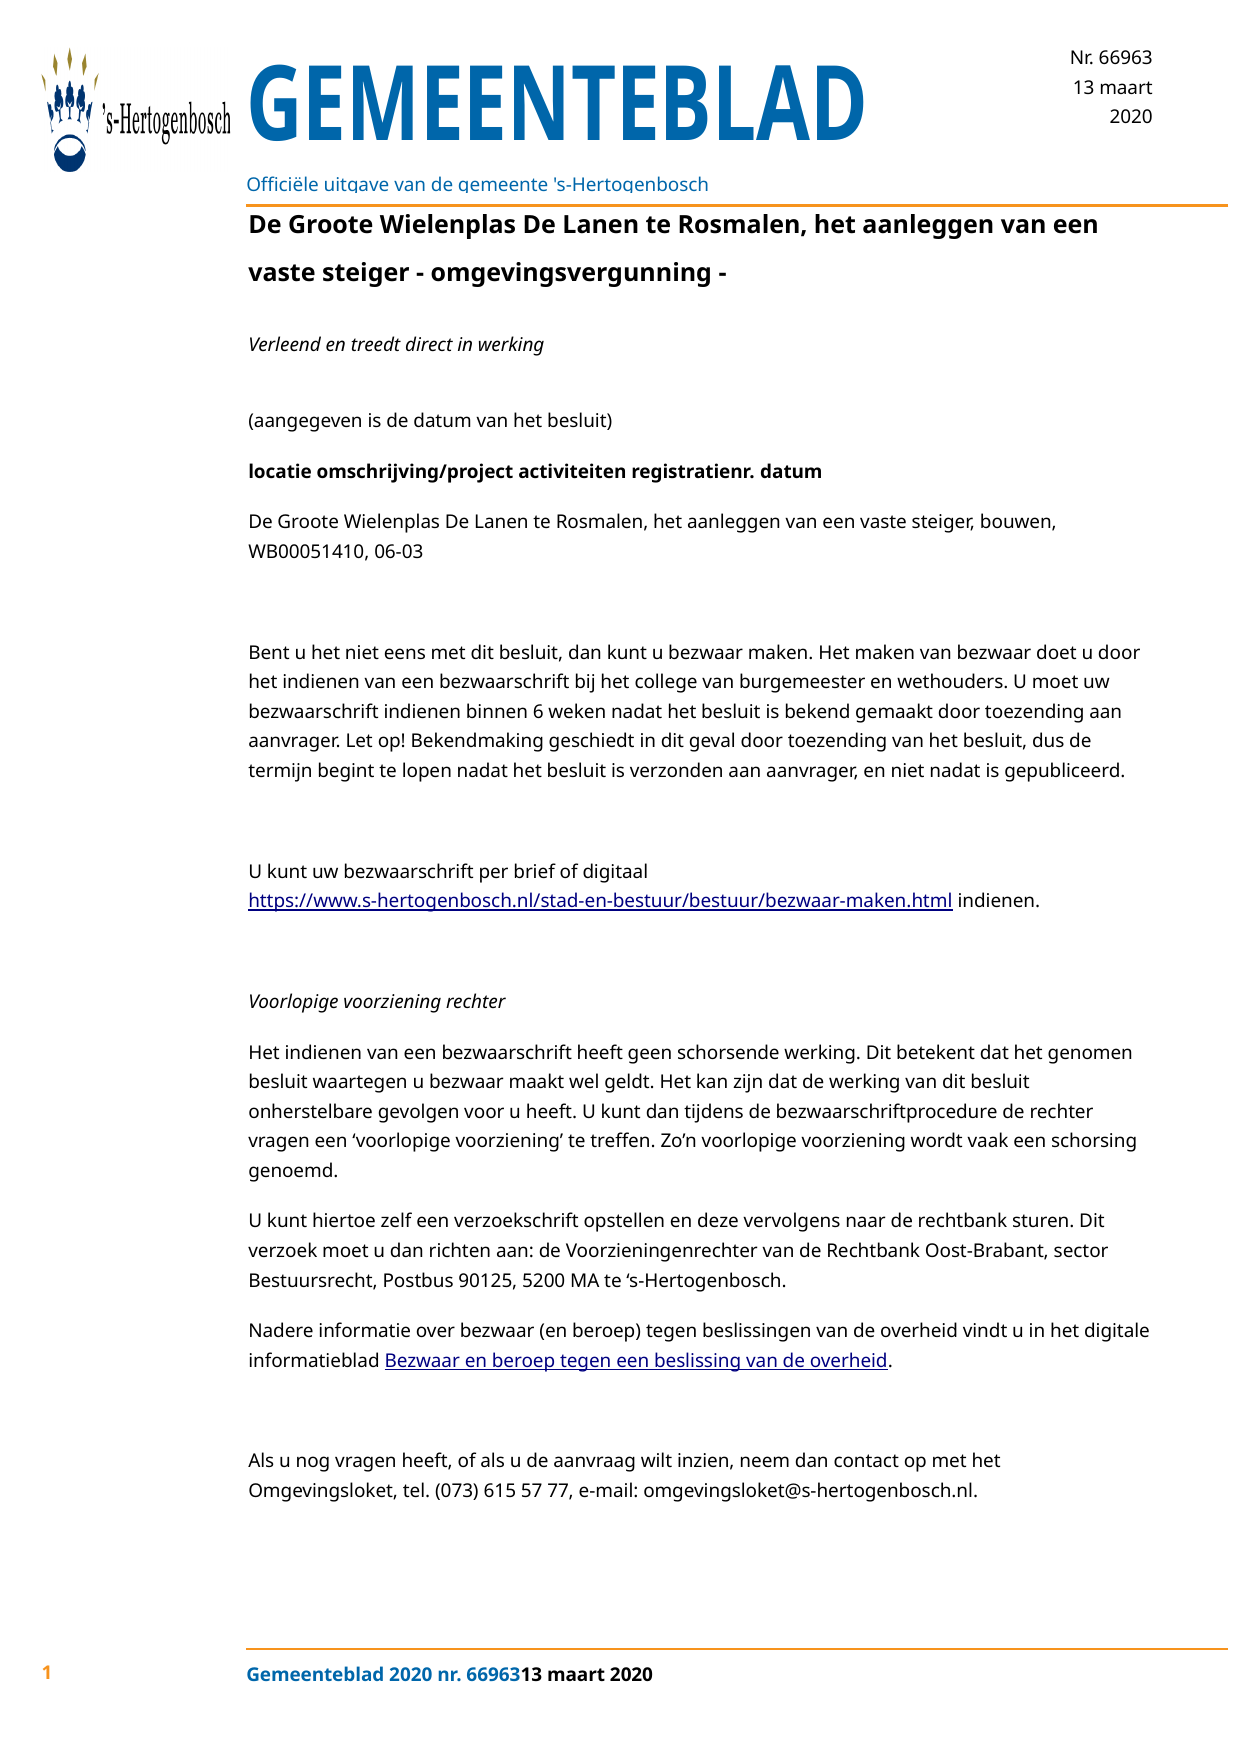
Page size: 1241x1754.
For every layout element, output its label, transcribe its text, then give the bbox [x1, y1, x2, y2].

text Voorlopige voorziening rechter [248, 988, 1152, 1014]
text U kunt hiertoe zelf een verzoekschrift opstellen en deze vervolgens naar de rechtbank sturen. Dit verzoek moet u dan richten aan: de Voorzieningenrechter van de Rechtbank Oost-Brabant, sector Bestuursrecht, Postbus 90125, 5200 MA te ‘s-Hertogenbosch. [248, 1208, 1152, 1292]
text U kunt uw bezwaarschrift per brief of digitaal https://www.s-hertogenbosch.nl/stad-en-bestuur/bestuur/bezwaar-maken.html indienen. [248, 858, 1152, 913]
picture [41, 47, 231, 172]
text De Groote Wielenplas De Lanen te Rosmalen, het aanleggen van een vaste steiger, bouwen, WB00051410, 06-03 [248, 508, 1152, 564]
text locatie omschrijving/project activiteiten registratienr. datum [248, 458, 1152, 484]
text Bent u het niet eens met dit besluit, dan kunt u bezwaar maken. Het maken van bezwaar doet u door het indienen van een bezwaarschrift bij het college van burgemeester en wethouders. U moet uw bezwaarschrift indienen binnen 6 weken nadat het besluit is bekend gemaakt door toezending aan aanvrager. Let op! Bekendmaking geschiedt in dit geval door toezending van het besluit, dus de termijn begint te lopen nadat het besluit is verzonden aan aanvrager, en niet nadat is gepubliceerd. [248, 639, 1152, 783]
text (aangegeven is de datum van het besluit) [248, 408, 1152, 433]
text Verleend en treedt direct in werking [248, 331, 1152, 357]
text Nadere informatie over bezwaar (en beroep) tegen beslissingen van de overheid vindt u in het digitale informatieblad Bezwaar en beroep tegen een beslissing van de overheid. [248, 1317, 1152, 1372]
text Als u nog vragen heeft, of als u de aanvraag wilt inzien, neem dan contact op met het Omgevingsloket, tel. (073) 615 57 77, e-mail: omgevingsloket@s-hertogenbosch.nl. [248, 1448, 1152, 1503]
text Het indienen van een bezwaarschrift heeft geen schorsende werking. Dit betekent dat het genomen besluit waartegen u bezwaar maakt wel geldt. Het kan zijn dat de werking van dit besluit onherstelbare gevolgen voor u heeft. U kunt dan tijdens de bezwaarschriftprocedure de rechter vragen een ‘voorlopige voorziening’ te treffen. Zo’n voorlopige voorziening wordt vaak een schorsing genoemd. [248, 1039, 1152, 1183]
text De Groote Wielenplas De Lanen te Rosmalen, het aanleggen van een vaste steiger - omgevingsvergunning - [248, 207, 1152, 288]
